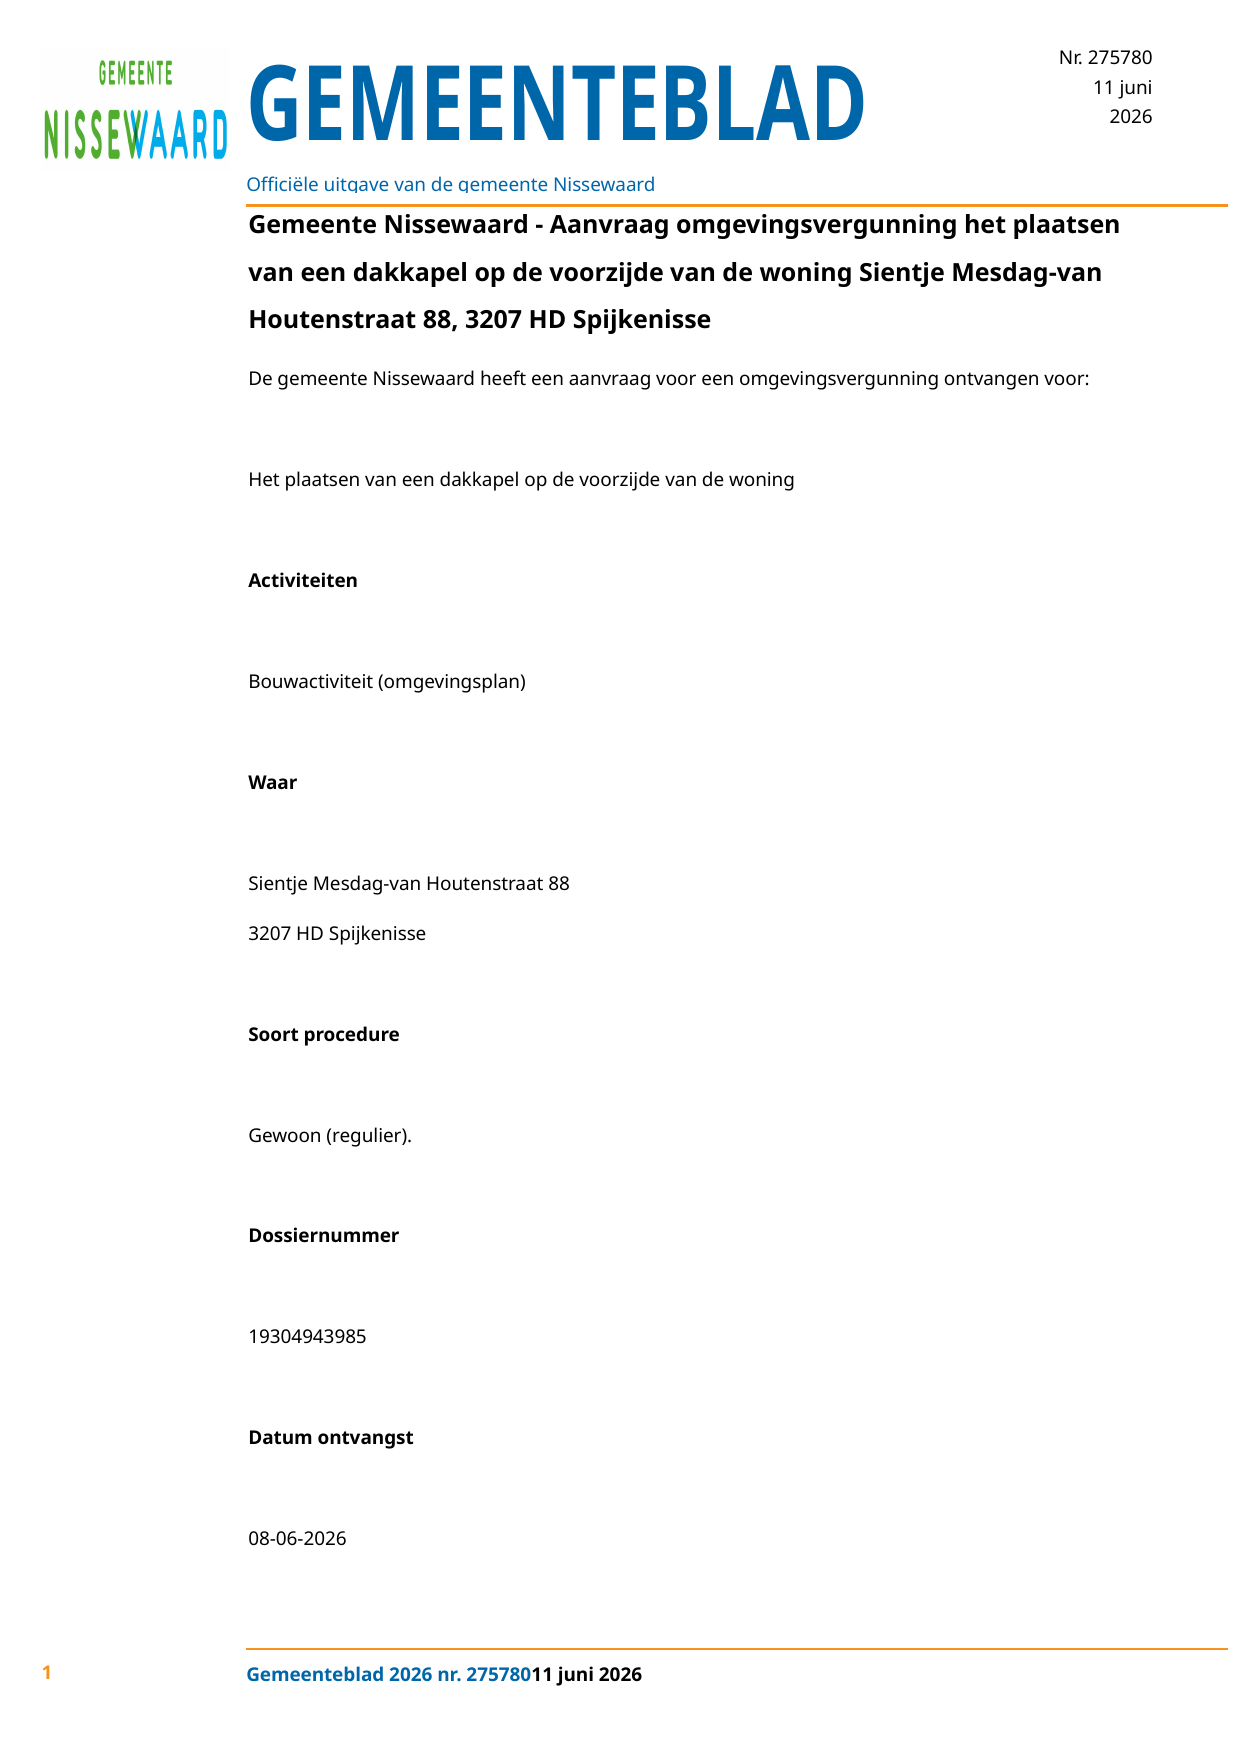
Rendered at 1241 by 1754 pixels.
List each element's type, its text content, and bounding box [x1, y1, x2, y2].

text Het plaatsen van een dakkapel op de voorzijde van de woning [248, 466, 1152, 492]
text Bouwactiviteit (omgevingsplan) [248, 668, 1152, 694]
text 19304943985 [248, 1323, 1152, 1349]
text Gewoon (regulier). [248, 1122, 1152, 1147]
text Gemeente Nissewaard - Aanvraag omgevingsvergunning het plaatsen van een dakkapel op de voorzijde van de woning Sientje Mesdag-van Houtenstraat 88, 3207 HD Spijkenisse [248, 207, 1152, 336]
text 08-06-2026 [248, 1525, 1152, 1551]
text Waar [248, 769, 1152, 794]
text Sientje Mesdag-van Houtenstraat 88 [248, 870, 1152, 895]
text Dossiernummer [248, 1223, 1152, 1248]
picture [41, 47, 231, 172]
text Soort procedure [248, 1021, 1152, 1047]
text De gemeente Nissewaard heeft een aanvraag voor een omgevingsvergunning ontvangen voor: [248, 366, 1152, 391]
text 3207 HD Spijkenisse [248, 920, 1152, 946]
text Datum ontvangst [248, 1424, 1152, 1450]
text Activiteiten [248, 567, 1152, 593]
